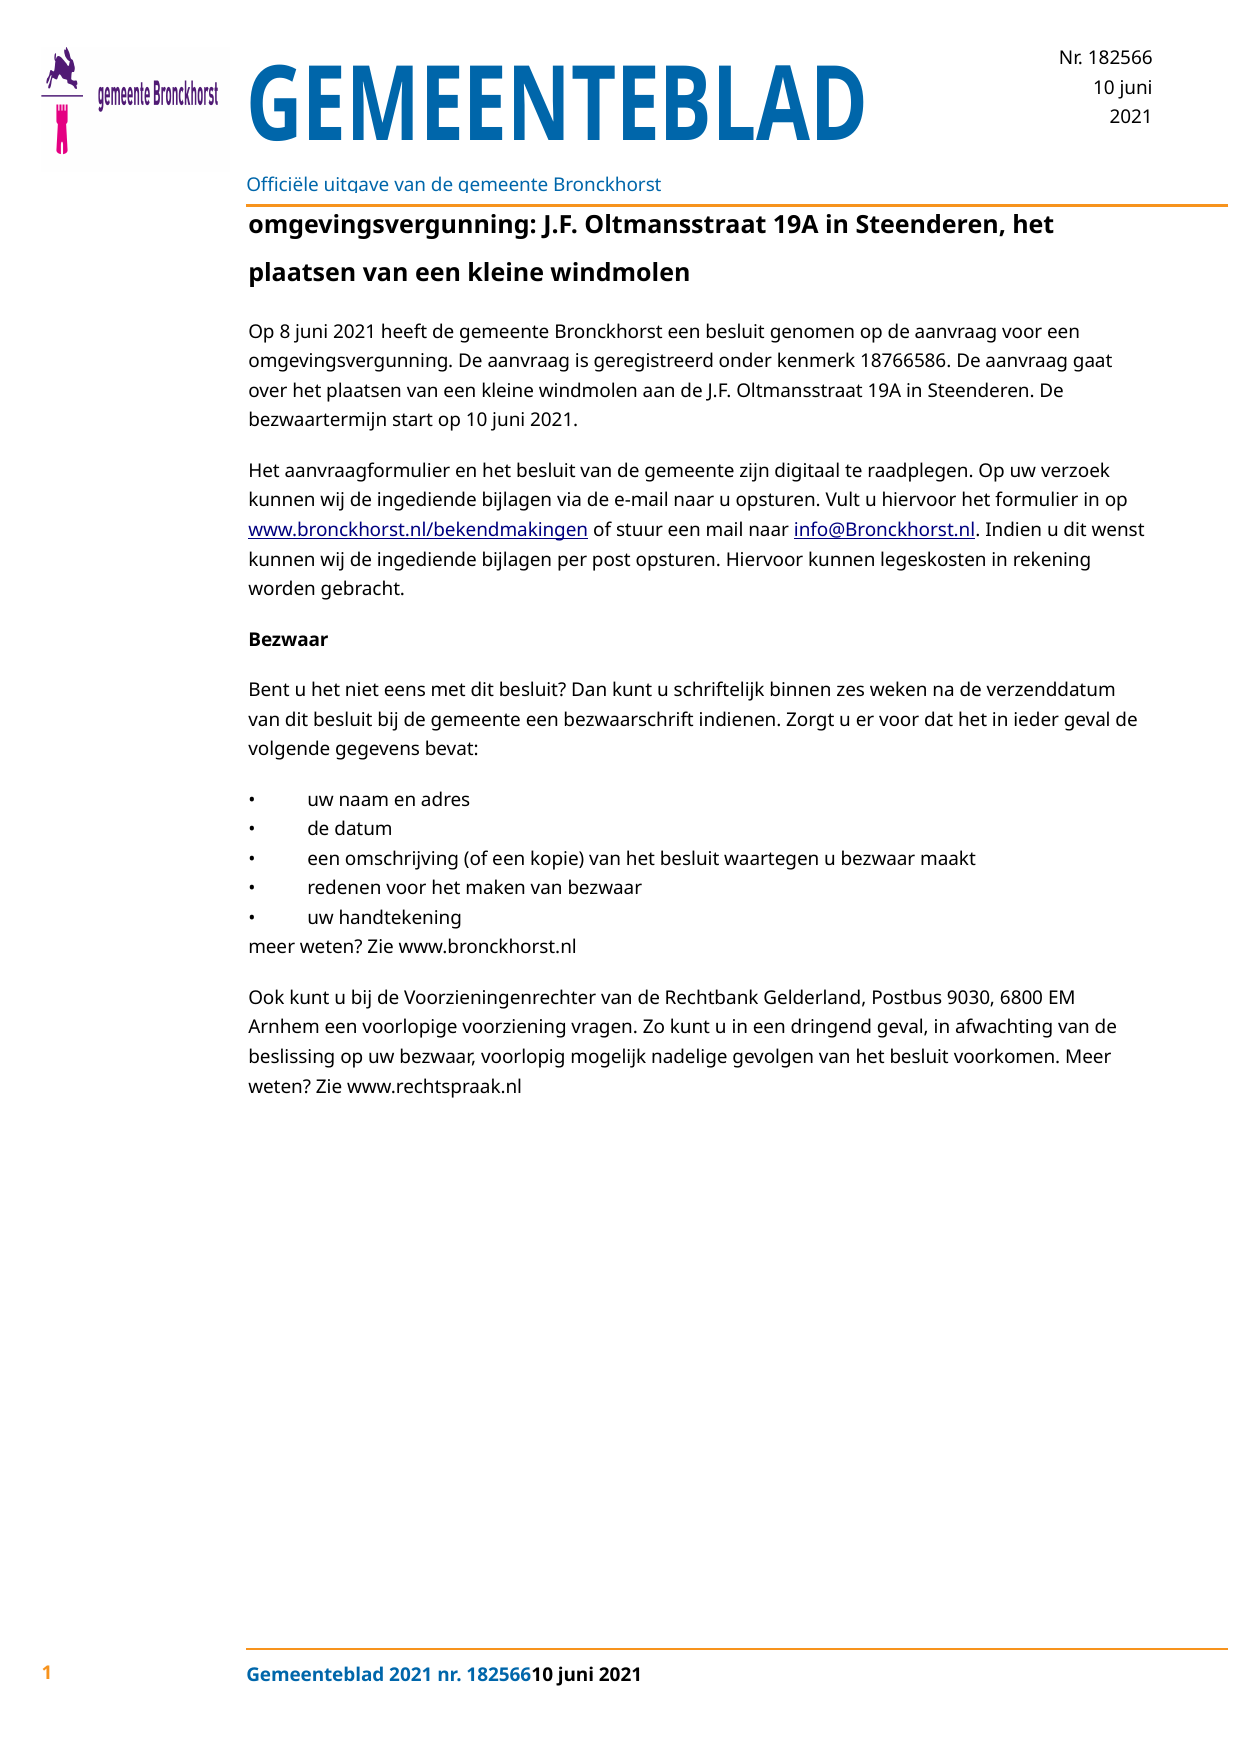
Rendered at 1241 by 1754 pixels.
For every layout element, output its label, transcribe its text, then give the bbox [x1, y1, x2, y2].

text Op 8 juni 2021 heeft de gemeente Bronckhorst een besluit genomen op de aanvraag voor een omgevingsvergunning. De aanvraag is geregistreerd onder kenmerk 18766586. De aanvraag gaat over het plaatsen van een kleine windmolen aan de J.F. Oltmansstraat 19A in Steenderen. De bezwaartermijn start op 10 juni 2021. [248, 318, 1152, 432]
list de datum [248, 815, 1152, 841]
list uw handtekening [248, 904, 1152, 930]
picture [41, 47, 231, 172]
list redenen voor het maken van bezwaar [248, 874, 1152, 900]
text Ook kunt u bij de Voorzieningenrechter van de Rechtbank Gelderland, Postbus 9030, 6800 EM Arnhem een voorlopige voorziening vragen. Zo kunt u in een dringend geval, in afwachting van de beslissing op uw bezwaar, voorlopig mogelijk nadelige gevolgen van het besluit voorkomen. Meer weten? Zie www.rechtspraak.nl [248, 984, 1152, 1099]
text Bent u het niet eens met dit besluit? Dan kunt u schriftelijk binnen zes weken na de verzenddatum van dit besluit bij de gemeente een bezwaarschrift indienen. Zorgt u er voor dat het in ieder geval de volgende gegevens bevat: [248, 676, 1152, 761]
text Het aanvraagformulier en het besluit van de gemeente zijn digitaal te raadplegen. Op uw verzoek kunnen wij de ingediende bijlagen via de e-mail naar u opsturen. Vult u hiervoor het formulier in op www.bronckhorst.nl/bekendmakingen of stuur een mail naar info@Bronckhorst.nl. Indien u dit wenst kunnen wij de ingediende bijlagen per post opsturen. Hiervoor kunnen legeskosten in rekening worden gebracht. [248, 457, 1152, 601]
text meer weten? Zie www.bronckhorst.nl [248, 934, 1152, 959]
list een omschrijving (of een kopie) van het besluit waartegen u bezwaar maakt [248, 845, 1152, 871]
text omgevingsvergunning: J.F. Oltmansstraat 19A in Steenderen, het plaatsen van een kleine windmolen [248, 207, 1152, 288]
list uw naam en adres [248, 786, 1152, 812]
text Bezwaar [248, 626, 1152, 652]
